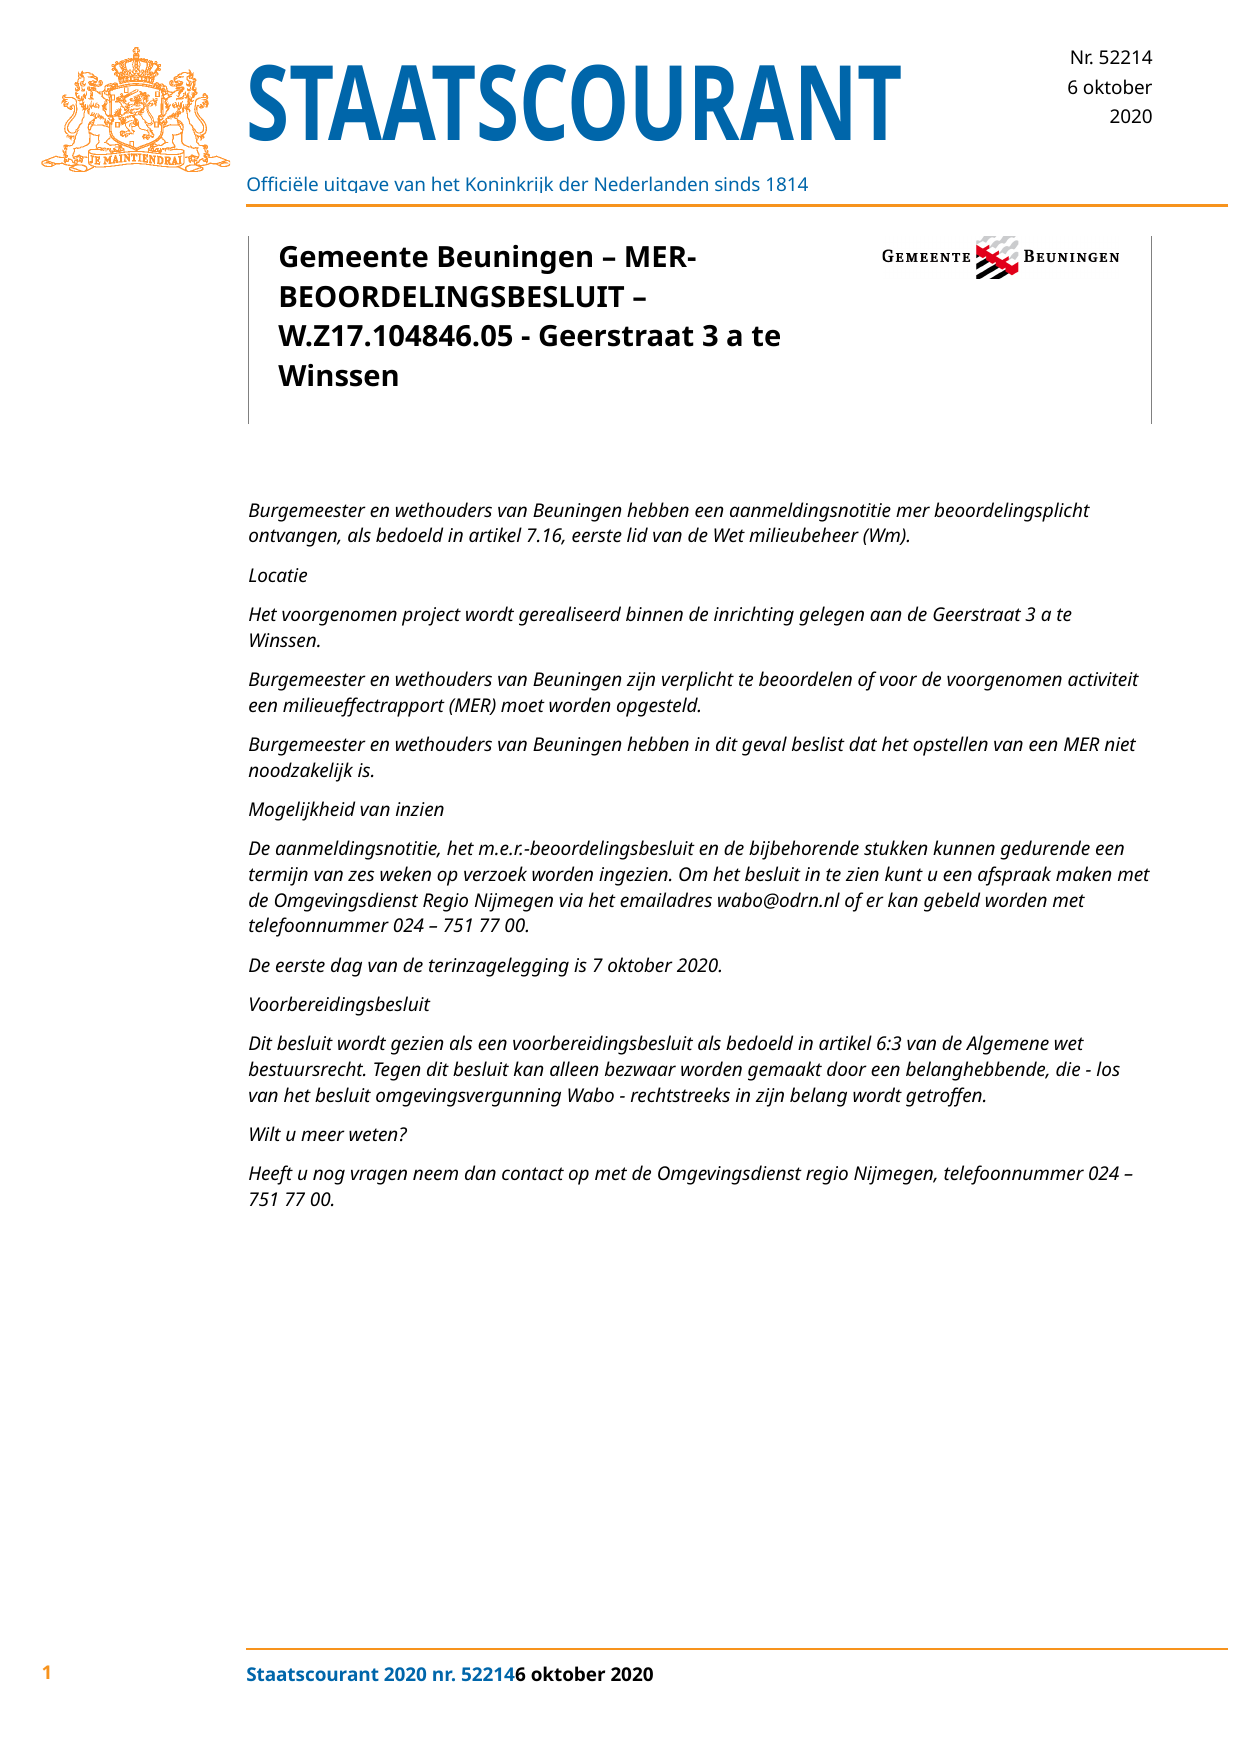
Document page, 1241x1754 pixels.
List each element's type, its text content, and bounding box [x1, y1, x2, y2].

text Burgemeester en wethouders van Beuningen hebben een aanmeldingsnotitie mer beoordelingsplicht ontvangen, als bedoeld in artikel 7.16, eerste lid van de Wet milieubeheer (Wm). [248, 497, 1152, 548]
text Locatie [248, 562, 1152, 587]
text Mogelijkheid van inzien [248, 796, 1152, 822]
text Het voorgenomen project wordt gerealiseerd binnen de inrichting gelegen aan de Geerstraat 3 a te Winssen. [248, 601, 1152, 652]
text Wilt u meer weten? [248, 1121, 1152, 1147]
picture [882, 236, 1119, 279]
text Voorbereidingsbesluit [248, 991, 1152, 1017]
text De aanmeldingsnotitie, het m.e.r.-beoordelingsbesluit en de bijbehorende stukken kunnen gedurende een termijn van zes weken op verzoek worden ingezien. Om het besluit in te zien kunt u een afspraak maken met de Omgevingsdienst Regio Nijmegen via het emailadres wabo@odrn.nl of er kan gebeld worden met telefoonnummer 024 – 751 77 00. [248, 835, 1152, 938]
text Heeft u nog vragen neem dan contact op met de Omgevingsdienst regio Nijmegen, telefoonnummer 024 – 751 77 00. [248, 1160, 1152, 1212]
picture [41, 47, 231, 172]
text Burgemeester en wethouders van Beuningen zijn verplicht te beoordelen of voor de voorgenomen activiteit een milieueffectrapport (MER) moet worden opgesteld. [248, 666, 1152, 717]
text Burgemeester en wethouders van Beuningen hebben in dit geval beslist dat het opstellen van een MER niet noodzakelijk is. [248, 731, 1152, 782]
text Dit besluit wordt gezien als een voorbereidingsbesluit als bedoeld in artikel 6:3 van de Algemene wet bestuursrecht. Tegen dit besluit kan alleen bezwaar worden gemaakt door een belanghebbende, die - los van het besluit omgevingsvergunning Wabo - rechtstreeks in zijn belang wordt getroffen. [248, 1030, 1152, 1107]
table_header [850, 236, 1151, 424]
table_header Gemeente Beuningen – MER-BEOORDELINGSBESLUIT – W.Z17.104846.05 - Geerstraat 3 a te Winssen [249, 236, 850, 424]
text De eerste dag van de terinzagelegging is 7 oktober 2020. [248, 952, 1152, 977]
